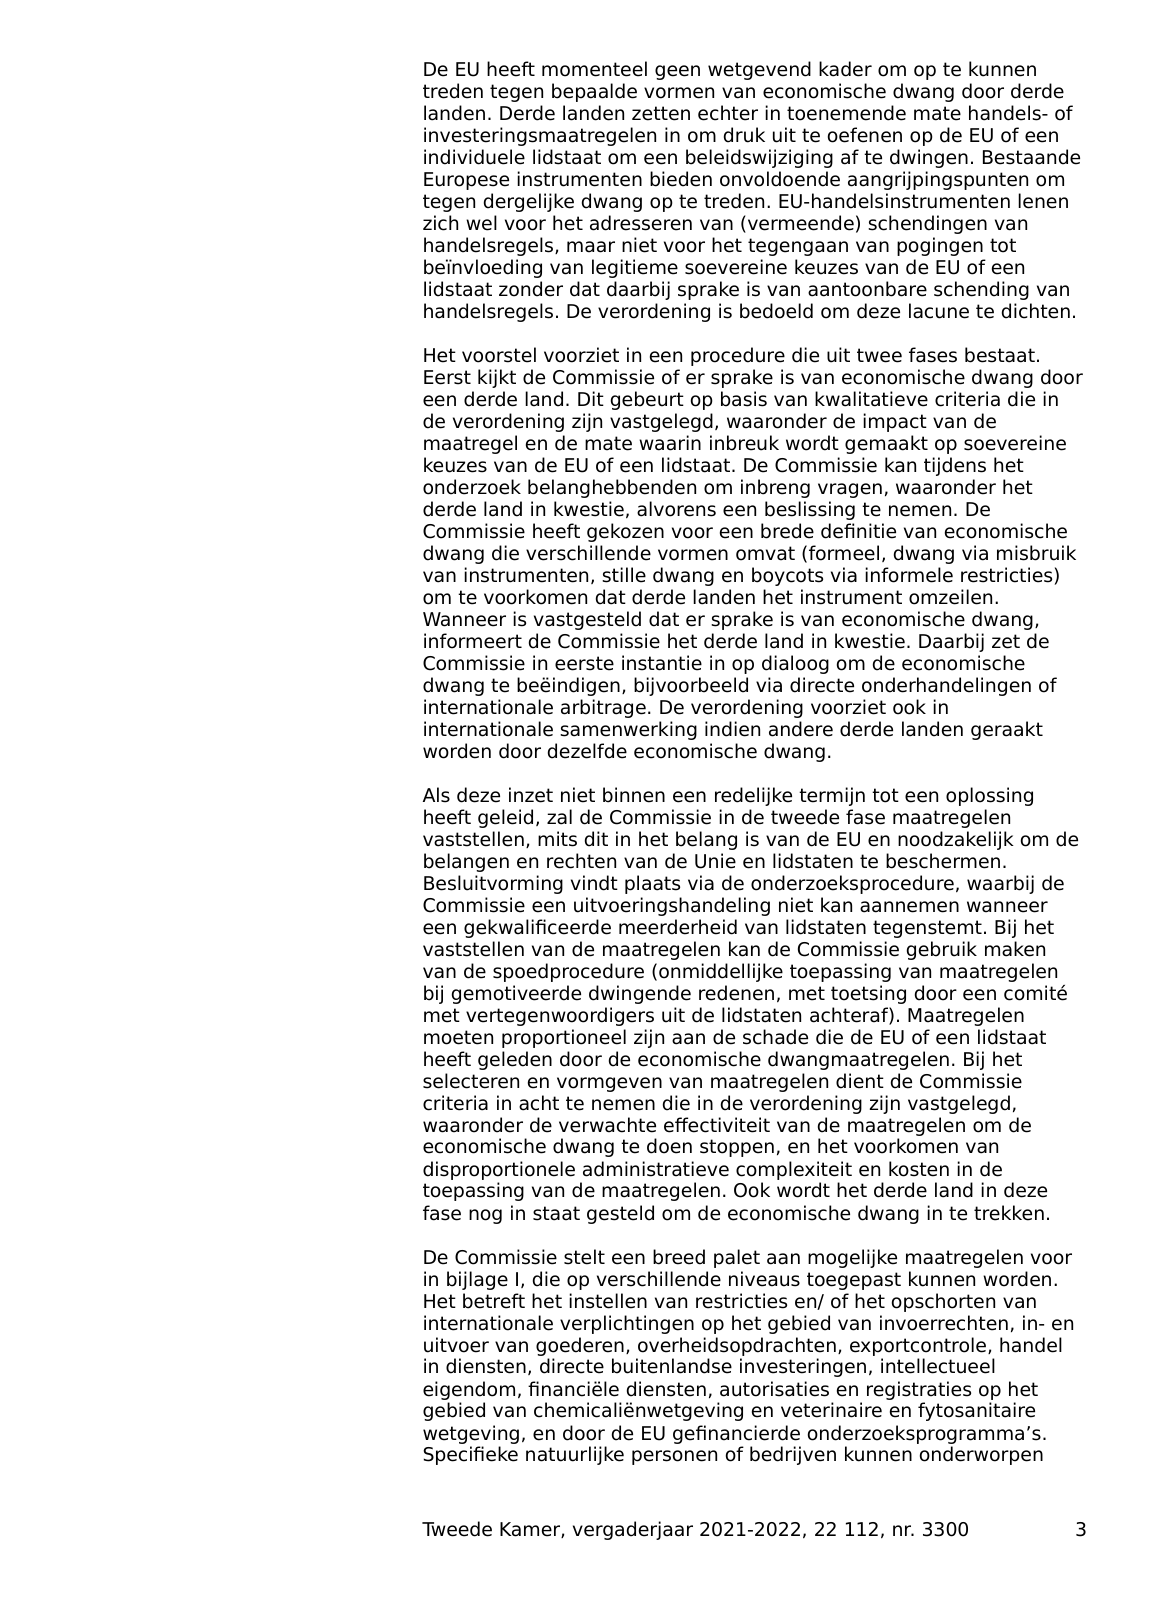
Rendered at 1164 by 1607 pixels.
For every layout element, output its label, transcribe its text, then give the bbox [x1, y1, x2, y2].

text Als deze inzet niet binnen een redelijke termijn tot een oplossing heeft geleid, zal de Commissie in de tweede fase maatregelen vaststellen, mits dit in het belang is van de EU en noodzakelijk om de belangen en rechten van de Unie en lidstaten te beschermen. Besluitvorming vindt plaats via de onderzoeksprocedure, waarbij de Commissie een uitvoeringshandeling niet kan aannemen wanneer een gekwalificeerde meerderheid van lidstaten tegenstemt. Bij het vaststellen van de maatregelen kan de Commissie gebruik maken van de spoedprocedure (onmiddellijke toepassing van maatregelen bij gemotiveerde dwingende redenen, met toetsing door een comité met vertegenwoordigers uit de lidstaten achteraf). Maatregelen moeten proportioneel zijn aan de schade die de EU of een lidstaat heeft geleden door de economische dwangmaatregelen. Bij het selecteren en vormgeven van maatregelen dient de Commissie criteria in acht te nemen die in de verordening zijn vastgelegd, waaronder de verwachte effectiviteit van de maatregelen om de economische dwang te doen stoppen, en het voorkomen van disproportionele administratieve complexiteit en kosten in de toepassing van de maatregelen. Ook wordt het derde land in deze fase nog in staat gesteld om de economische dwang in te trekken. [422, 785, 1087, 1224]
text Het voorstel voorziet in een procedure die uit twee fases bestaat. Eerst kijkt de Commissie of er sprake is van economische dwang door een derde land. Dit gebeurt op basis van kwalitatieve criteria die in de verordening zijn vastgelegd, waaronder de impact van de maatregel en de mate waarin inbreuk wordt gemaakt op soevereine keuzes van de EU of een lidstaat. De Commissie kan tijdens het onderzoek belanghebbenden om inbreng vragen, waaronder het derde land in kwestie, alvorens een beslissing te nemen. De Commissie heeft gekozen voor een brede definitie van economische dwang die verschillende vormen omvat (formeel, dwang via misbruik van instrumenten, stille dwang en boycots via informele restricties) om te voorkomen dat derde landen het instrument omzeilen. Wanneer is vastgesteld dat er sprake is van economische dwang, informeert de Commissie het derde land in kwestie. Daarbij zet de Commissie in eerste instantie in op dialoog om de economische dwang te beëindigen, bijvoorbeeld via directe onderhandelingen of internationale arbitrage. De verordening voorziet ook in internationale samenwerking indien andere derde landen geraakt worden door dezelfde economische dwang. [422, 345, 1087, 763]
text De Commissie stelt een breed palet aan mogelijke maatregelen voor in bijlage I, die op verschillende niveaus toegepast kunnen worden. Het betreft het instellen van restricties en/ of het opschorten van internationale verplichtingen op het gebied van invoerrechten, in- en uitvoer van goederen, overheidsopdrachten, exportcontrole, handel in diensten, directe buitenlandse investeringen, intellectueel eigendom, financiële diensten, autorisaties en registraties op het gebied van chemicaliënwetgeving en veterinaire en fytosanitaire wetgeving, en door de EU gefinancierde onderzoeksprogramma’s. Specifieke natuurlijke personen of bedrijven kunnen onderworpen [422, 1247, 1087, 1466]
text De EU heeft momenteel geen wetgevend kader om op te kunnen treden tegen bepaalde vormen van economische dwang door derde landen. Derde landen zetten echter in toenemende mate handels- of investeringsmaatregelen in om druk uit te oefenen op de EU of een individuele lidstaat om een beleidswijziging af te dwingen. Bestaande Europese instrumenten bieden onvoldoende aangrijpingspunten om tegen dergelijke dwang op te treden. EU-handelsinstrumenten lenen zich wel voor het adresseren van (vermeende) schendingen van handelsregels, maar niet voor het tegengaan van pogingen tot beïnvloeding van legitieme soevereine keuzes van de EU of een lidstaat zonder dat daarbij sprake is van aantoonbare schending van handelsregels. De verordening is bedoeld om deze lacune te dichten. [422, 59, 1087, 323]
